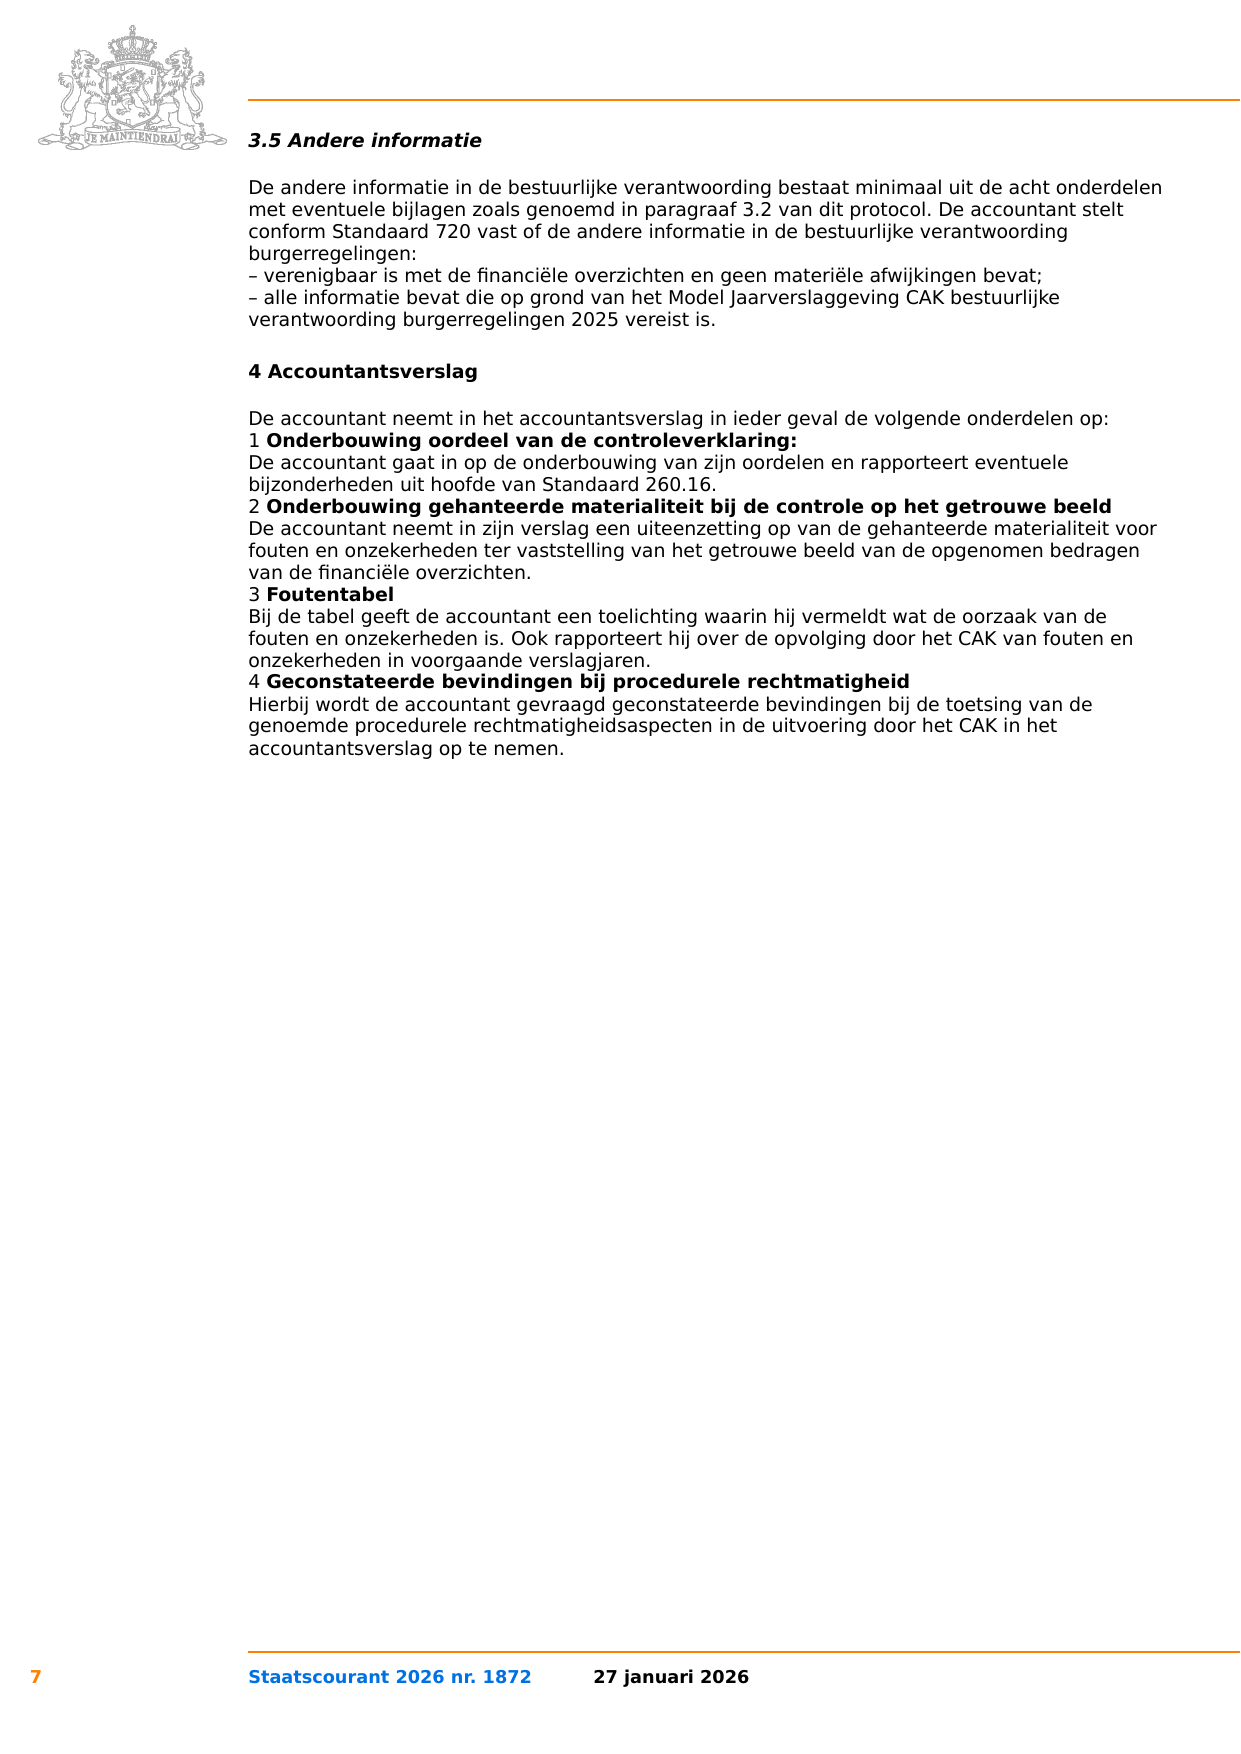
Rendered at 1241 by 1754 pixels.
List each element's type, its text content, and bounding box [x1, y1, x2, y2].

text De accountant neemt in zijn verslag een uiteenzetting op van de gehanteerde materialiteit voor fouten en onzekerheden ter vaststelling van het getrouwe beeld van de opgenomen bedragen van de financiële overzichten. [248, 518, 1163, 583]
text 1 Onderbouwing oordeel van de controleverklaring: [248, 430, 1163, 452]
text – verenigbaar is met de financiële overzichten en geen materiële afwijkingen bevat; [248, 265, 1163, 287]
text 3 Foutentabel [248, 583, 1163, 606]
picture [38, 25, 227, 150]
text De accountant gaat in op de onderbouwing van zijn oordelen en rapporteert eventuele bijzonderheden uit hoofde van Standaard 260.16. [248, 452, 1163, 496]
text De andere informatie in de bestuurlijke verantwoording bestaat minimaal uit de acht onderdelen met eventuele bijlagen zoals genoemd in paragraaf 3.2 van dit protocol. De accountant stelt conform Standaard 720 vast of de andere informatie in de bestuurlijke verantwoording burgerregelingen: [248, 177, 1163, 265]
subtitle 3.5 Andere informatie [248, 130, 1163, 152]
subtitle 4 Accountantsverslag [248, 361, 1163, 383]
text Hierbij wordt de accountant gevraagd geconstateerde bevindingen bij de toetsing van de genoemde procedurele rechtmatigheidsaspecten in de uitvoering door het CAK in het accountantsverslag op te nemen. [248, 693, 1163, 759]
text 4 Geconstateerde bevindingen bij procedurele rechtmatigheid [248, 671, 1163, 693]
text 2 Onderbouwing gehanteerde materialiteit bij de controle op het getrouwe beeld [248, 496, 1163, 518]
text Bij de tabel geeft de accountant een toelichting waarin hij vermeldt wat de oorzaak van de fouten en onzekerheden is. Ook rapporteert hij over de opvolging door het CAK van fouten en onzekerheden in voorgaande verslagjaren. [248, 606, 1163, 671]
text – alle informatie bevat die op grond van het Model Jaarverslaggeving CAK bestuurlijke verantwoording burgerregelingen 2025 vereist is. [248, 287, 1163, 331]
text De accountant neemt in het accountantsverslag in ieder geval de volgende onderdelen op: [248, 408, 1163, 430]
